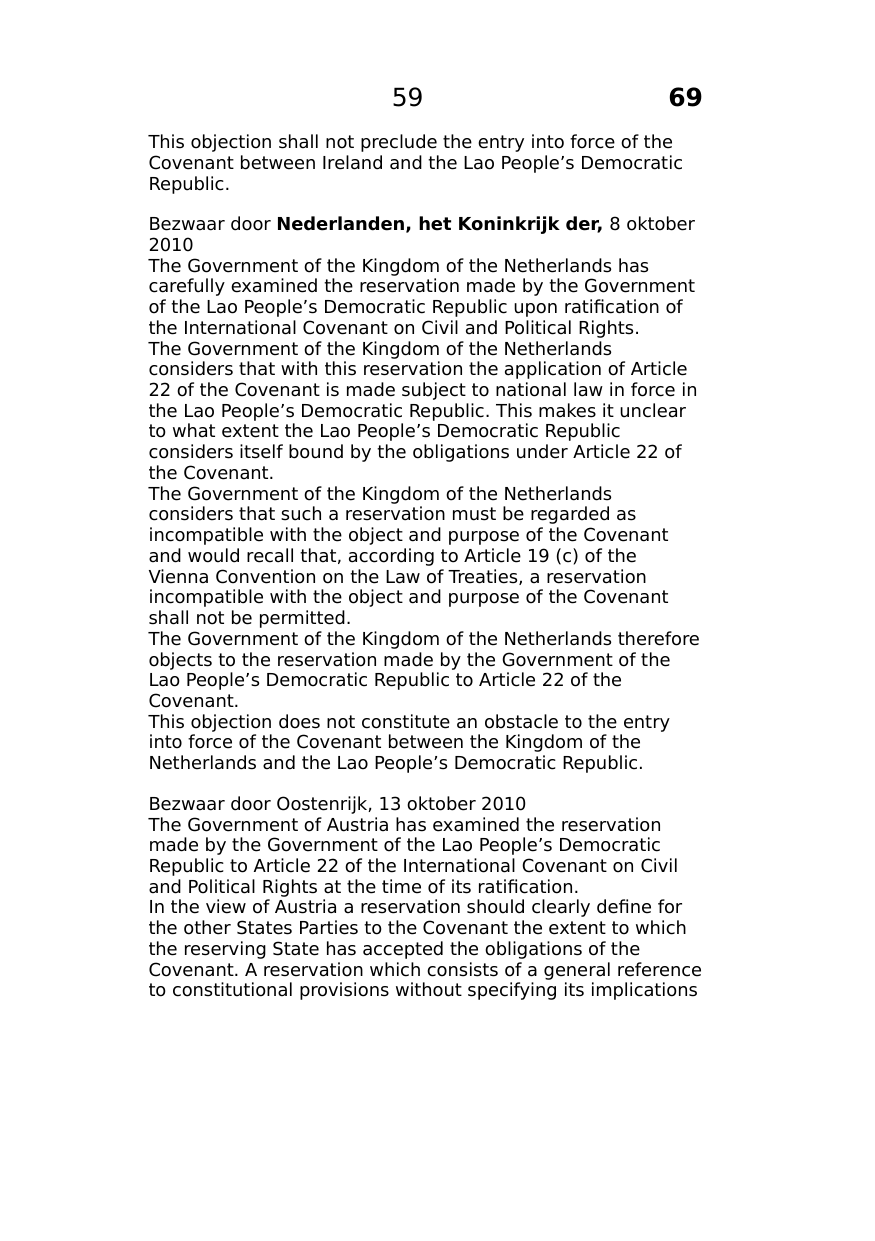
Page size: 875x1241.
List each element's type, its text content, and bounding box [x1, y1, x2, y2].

text The Government of the Kingdom of the Netherlands considers that with this reservation the application of Article 22 of the Covenant is made subject to national law in force in the Lao People’s Democratic Republic. This makes it unclear to what extent the Lao People’s Democratic Republic considers itself bound by the obligations under Article 22 of the Covenant. [148, 338, 703, 483]
text Bezwaar door Nederlanden, het Koninkrijk der, 8 oktober 2010 [148, 214, 703, 256]
text This objection shall not preclude the entry into force of the Covenant between Ireland and the Lao People’s Democratic Republic. [148, 132, 703, 194]
text Bezwaar door Oostenrijk, 13 oktober 2010 [148, 794, 703, 814]
text The Government of the Kingdom of the Netherlands considers that such a reservation must be regarded as incompatible with the object and purpose of the Covenant and would recall that, according to Article 19 (c) of the Vienna Convention on the Law of Treaties, a reservation incompatible with the object and purpose of the Covenant shall not be permitted. [148, 483, 703, 629]
text The Government of the Kingdom of the Netherlands therefore objects to the reservation made by the Government of the Lao People’s Democratic Republic to Article 22 of the Covenant. [148, 629, 703, 712]
text The Government of Austria has examined the reservation made by the Government of the Lao People’s Democratic Republic to Article 22 of the International Covenant on Civil and Political Rights at the time of its ratification. [148, 814, 703, 897]
text In the view of Austria a reservation should clearly define for the other States Parties to the Covenant the extent to which the reserving State has accepted the obligations of the Covenant. A reservation which consists of a general reference to constitutional provisions without specifying its implications [148, 897, 703, 1001]
text This objection does not constitute an obstacle to the entry into force of the Covenant between the Kingdom of the Netherlands and the Lao People’s Democratic Republic. [148, 712, 703, 774]
text The Government of the Kingdom of the Netherlands has carefully examined the reservation made by the Government of the Lao People’s Democratic Republic upon ratification of the International Covenant on Civil and Political Rights. [148, 256, 703, 338]
